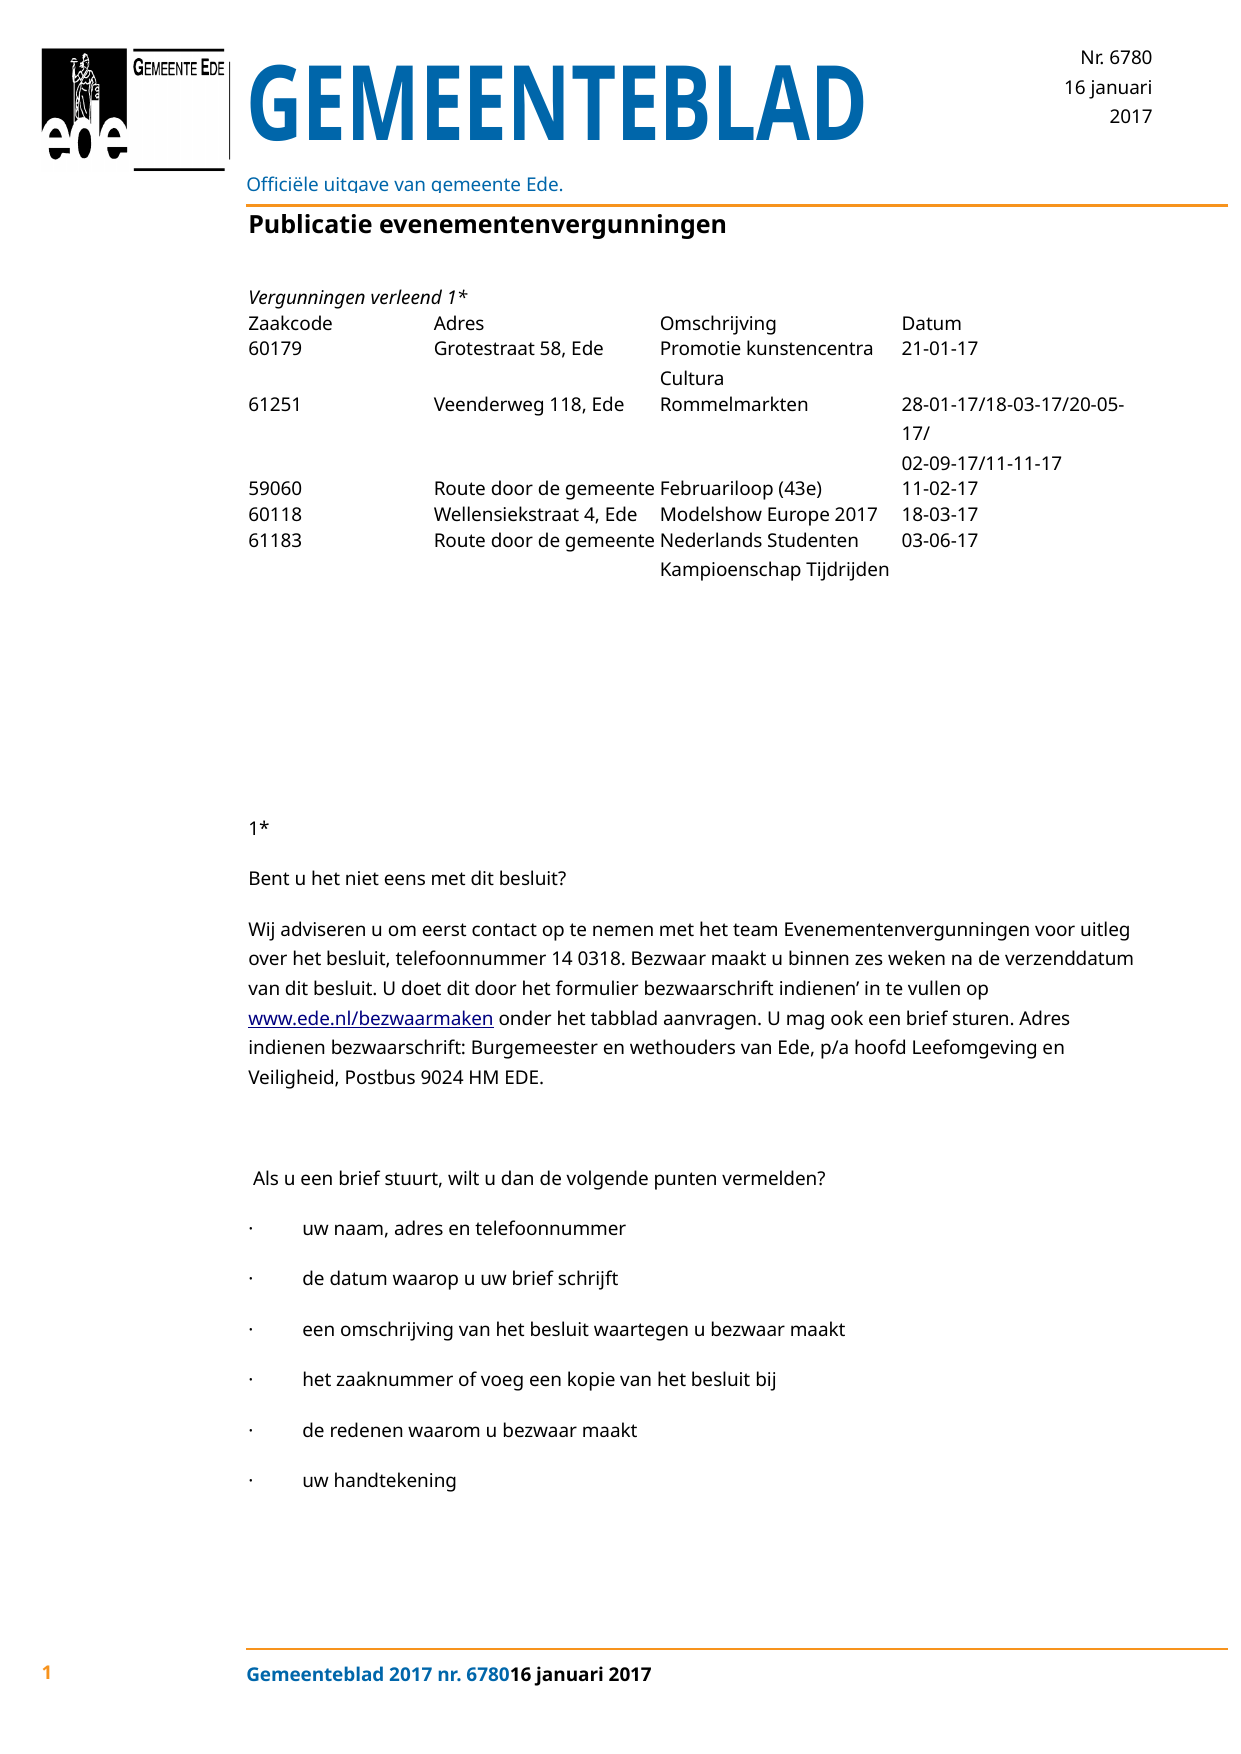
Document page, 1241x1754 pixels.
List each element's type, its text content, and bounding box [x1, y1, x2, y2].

text Bent u het niet eens met dit besluit? [248, 866, 1152, 891]
table_cell 18-03-17 [901, 501, 1152, 527]
table_cell 21-01-17 [901, 335, 1152, 391]
table_header Omschrijving [660, 310, 901, 335]
table_cell [901, 583, 1152, 608]
text Vergunningen verleend 1* [248, 284, 1152, 309]
table_cell [248, 634, 433, 659]
table_cell [901, 634, 1152, 659]
table_cell Route door de gemeente [434, 476, 659, 501]
table_cell 60118 [248, 501, 433, 527]
table_cell [660, 685, 901, 711]
table_cell 60179 [248, 335, 433, 391]
text Als u een brief stuurt, wilt u dan de volgende punten vermelden? [248, 1165, 1152, 1190]
table_cell 28-01-17/18-03-17/20-05-17/ 02-09-17/11-11-17 [901, 391, 1152, 476]
text Publicatie evenementenvergunningen [248, 207, 1152, 241]
table_cell 59060 [248, 476, 433, 501]
table_cell [901, 660, 1152, 685]
text · uw naam, adres en telefoonnummer [248, 1215, 1152, 1241]
table_cell [434, 583, 659, 608]
table_cell Route door de gemeente [434, 527, 659, 582]
table_header Zaakcode [248, 310, 433, 335]
table_cell 61251 [248, 391, 433, 476]
table_cell Promotie kunstencentra Cultura [660, 335, 901, 391]
table_cell Modelshow Europe 2017 [660, 501, 901, 527]
text · het zaaknummer of voeg een kopie van het besluit bij [248, 1366, 1152, 1392]
table_cell [434, 660, 659, 685]
table_cell [248, 583, 433, 608]
table_cell [660, 608, 901, 634]
table_cell [248, 608, 433, 634]
table_cell Nederlands Studenten Kampioenschap Tijdrijden [660, 527, 901, 582]
table_cell Grotestraat 58, Ede [434, 335, 659, 391]
table_cell [434, 608, 659, 634]
table_cell [660, 583, 901, 608]
table_cell Rommelmarkten [660, 391, 901, 476]
table_cell [660, 660, 901, 685]
table_cell 61183 [248, 527, 433, 582]
table_cell [660, 634, 901, 659]
table_cell [901, 685, 1152, 711]
table_cell Februariloop (43e) [660, 476, 901, 501]
table_header Datum [901, 310, 1152, 335]
picture [41, 47, 231, 172]
table_cell Veenderweg 118, Ede [434, 391, 659, 476]
text · de datum waarop u uw brief schrijft [248, 1266, 1152, 1291]
table_cell 03-06-17 [901, 527, 1152, 582]
table_cell Wellensiekstraat 4, Ede [434, 501, 659, 527]
text 1* [248, 815, 1152, 841]
text · uw handtekening [248, 1467, 1152, 1493]
table_cell 11-02-17 [901, 476, 1152, 501]
table_cell [434, 685, 659, 711]
table_cell [434, 634, 659, 659]
table_cell [901, 608, 1152, 634]
table_cell [248, 660, 433, 685]
text Wij adviseren u om eerst contact op te nemen met het team Evenementenvergunningen voor uitleg over het besluit, telefoonnummer 14 0318. Bezwaar maakt u binnen zes weken na de verzenddatum van dit besluit. U doet dit door het formulier bezwaarschrift indienen’ in te vullen op www.ede.nl/bezwaarmaken onder het tabblad aanvragen. U mag ook een brief sturen. Adres indienen bezwaarschrift: Burgemeester en wethouders van Ede, p/a hoofd Leefomgeving en Veiligheid, Postbus 9024 HM EDE. [248, 916, 1152, 1089]
table_header Adres [434, 310, 659, 335]
text · de redenen waarom u bezwaar maakt [248, 1417, 1152, 1442]
text · een omschrijving van het besluit waartegen u bezwaar maakt [248, 1316, 1152, 1342]
table_cell [248, 685, 433, 711]
